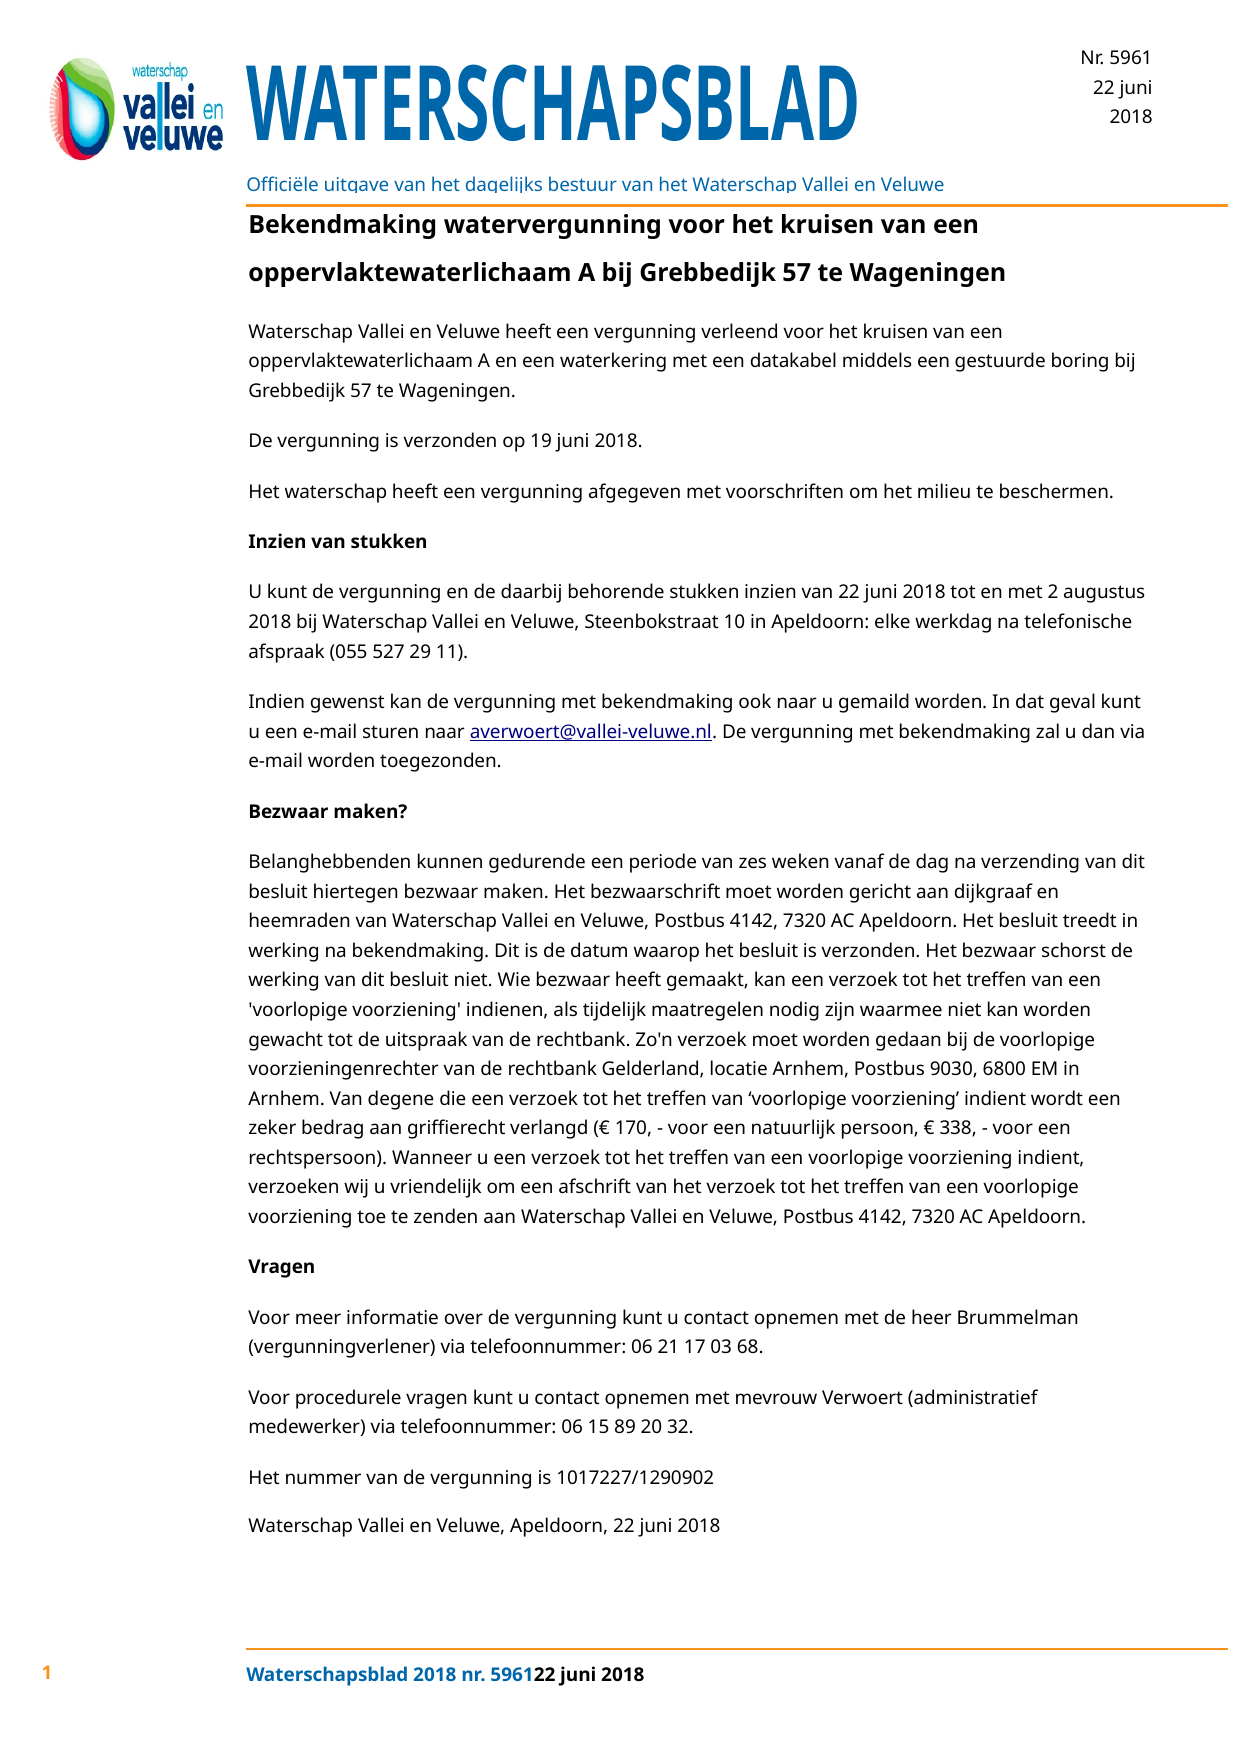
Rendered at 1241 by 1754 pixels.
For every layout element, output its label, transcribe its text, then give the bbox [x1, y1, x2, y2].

text Inzien van stukken [248, 528, 1152, 554]
text Belanghebbenden kunnen gedurende een periode van zes weken vanaf de dag na verzending van dit besluit hiertegen bezwaar maken. Het bezwaarschrift moet worden gericht aan dijkgraaf en heemraden van Waterschap Vallei en Veluwe, Postbus 4142, 7320 AC Apeldoorn. Het besluit treedt in werking na bekendmaking. Dit is de datum waarop het besluit is verzonden. Het bezwaar schorst de werking van dit besluit niet. Wie bezwaar heeft gemaakt, kan een verzoek tot het treffen van een 'voorlopige voorziening' indienen, als tijdelijk maatregelen nodig zijn waarmee niet kan worden gewacht tot de uitspraak van de rechtbank. Zo'n verzoek moet worden gedaan bij de voorlopige voorzieningenrechter van de rechtbank Gelderland, locatie Arnhem, Postbus 9030, 6800 EM in Arnhem. Van degene die een verzoek tot het treffen van ‘voorlopige voorziening’ indient wordt een zeker bedrag aan griffierecht verlangd (€ 170, - voor een natuurlijk persoon, € 338, - voor een rechtspersoon). Wanneer u een verzoek tot het treffen van een voorlopige voorziening indient, verzoeken wij u vriendelijk om een afschrift van het verzoek tot het treffen van een voorlopige voorziening toe te zenden aan Waterschap Vallei en Veluwe, Postbus 4142, 7320 AC Apeldoorn. [248, 848, 1152, 1229]
text Vragen [248, 1254, 1152, 1279]
text Voor procedurele vragen kunt u contact opnemen met mevrouw Verwoert (administratief medewerker) via telefoonnummer: 06 15 89 20 32. [248, 1384, 1152, 1439]
picture [41, 47, 231, 172]
text Waterschap Vallei en Veluwe heeft een vergunning verleend voor het kruisen van een oppervlaktewaterlichaam A en een waterkering met een datakabel middels een gestuurde boring bij Grebbedijk 57 te Wageningen. [248, 318, 1152, 403]
text Waterschap Vallei en Veluwe, Apeldoorn, 22 juni 2018 [248, 1512, 1152, 1538]
text Voor meer informatie over de vergunning kunt u contact opnemen met de heer Brummelman (vergunningverlener) via telefoonnummer: 06 21 17 03 68. [248, 1304, 1152, 1359]
text Het waterschap heeft een vergunning afgegeven met voorschriften om het milieu te beschermen. [248, 478, 1152, 504]
text Indien gewenst kan de vergunning met bekendmaking ook naar u gemaild worden. In dat geval kunt u een e-mail sturen naar averwoert@vallei-veluwe.nl. De vergunning met bekendmaking zal u dan via e-mail worden toegezonden. [248, 688, 1152, 773]
text U kunt de vergunning en de daarbij behorende stukken inzien van 22 juni 2018 tot en met 2 augustus 2018 bij Waterschap Vallei en Veluwe, Steenbokstraat 10 in Apeldoorn: elke werkdag na telefonische afspraak (055 527 29 11). [248, 579, 1152, 664]
text Bezwaar maken? [248, 798, 1152, 824]
text Het nummer van de vergunning is 1017227/1290902 [248, 1464, 1152, 1490]
text Bekendmaking watervergunning voor het kruisen van een oppervlaktewaterlichaam A bij Grebbedijk 57 te Wageningen [248, 207, 1152, 288]
text De vergunning is verzonden op 19 juni 2018. [248, 427, 1152, 453]
